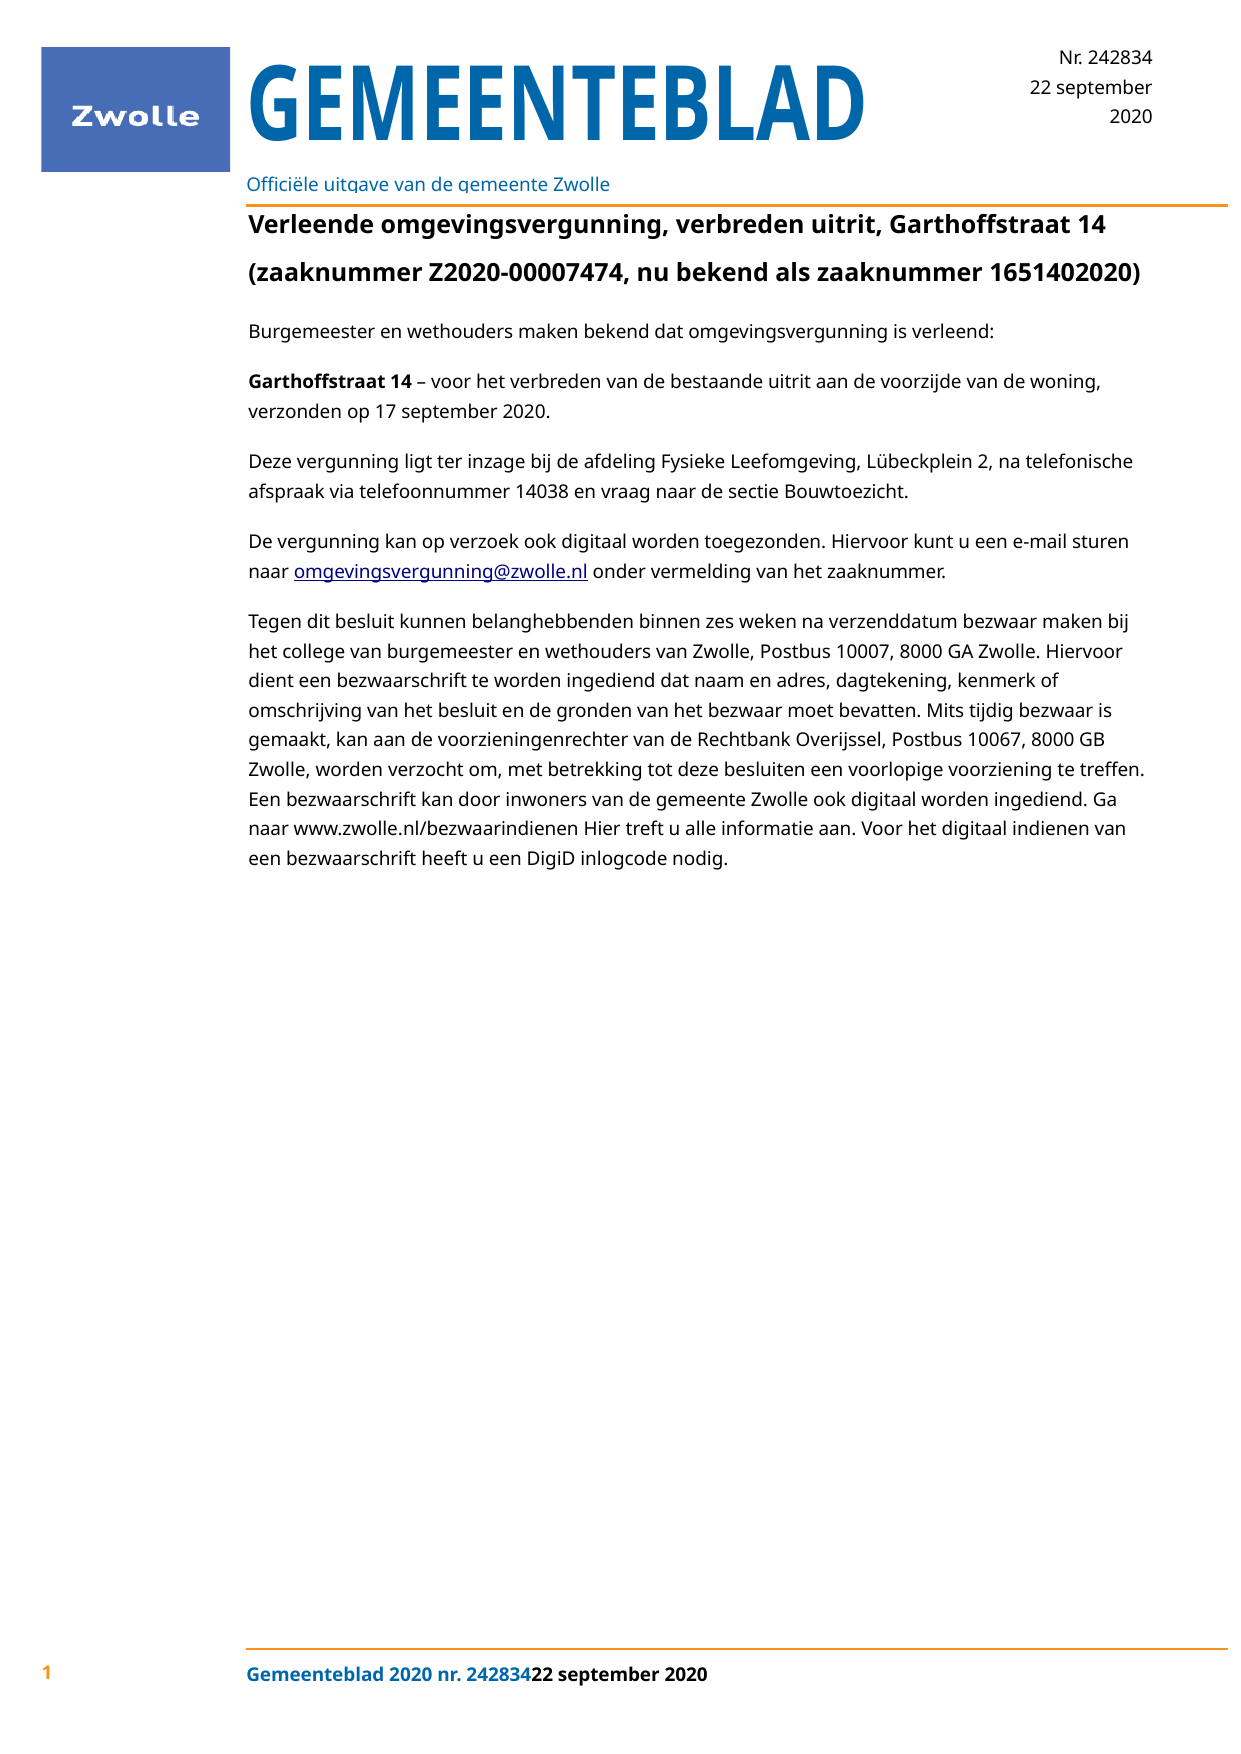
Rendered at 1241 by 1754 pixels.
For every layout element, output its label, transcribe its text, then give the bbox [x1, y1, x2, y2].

text Burgemeester en wethouders maken bekend dat omgevingsvergunning is verleend: [248, 318, 1152, 344]
picture [41, 47, 231, 172]
text Verleende omgevingsvergunning, verbreden uitrit, Garthoffstraat 14 (zaaknummer Z2020-00007474, nu bekend als zaaknummer 1651402020) [248, 207, 1152, 288]
text De vergunning kan op verzoek ook digitaal worden toegezonden. Hiervoor kunt u een e-mail sturen naar omgevingsvergunning@zwolle.nl onder vermelding van het zaaknummer. [248, 528, 1152, 584]
text Garthoffstraat 14 – voor het verbreden van de bestaande uitrit aan de voorzijde van de woning, verzonden op 17 september 2020. [248, 368, 1152, 424]
text Tegen dit besluit kunnen belanghebbenden binnen zes weken na verzenddatum bezwaar maken bij het college van burgemeester en wethouders van Zwolle, Postbus 10007, 8000 GA Zwolle. Hiervoor dient een bezwaarschrift te worden ingediend dat naam en adres, dagtekening, kenmerk of omschrijving van het besluit en de gronden van het bezwaar moet bevatten. Mits tijdig bezwaar is gemaakt, kan aan de voorzieningenrechter van de Rechtbank Overijssel, Postbus 10067, 8000 GB Zwolle, worden verzocht om, met betrekking tot deze besluiten een voorlopige voorziening te treffen. Een bezwaarschrift kan door inwoners van de gemeente Zwolle ook digitaal worden ingediend. Ga naar www.zwolle.nl/bezwaarindienen Hier treft u alle informatie aan. Voor het digitaal indienen van een bezwaarschrift heeft u een DigiD inlogcode nodig. [248, 608, 1152, 871]
text Deze vergunning ligt ter inzage bij de afdeling Fysieke Leefomgeving, Lübeckplein 2, na telefonische afspraak via telefoonnummer 14038 en vraag naar de sectie Bouwtoezicht. [248, 448, 1152, 504]
